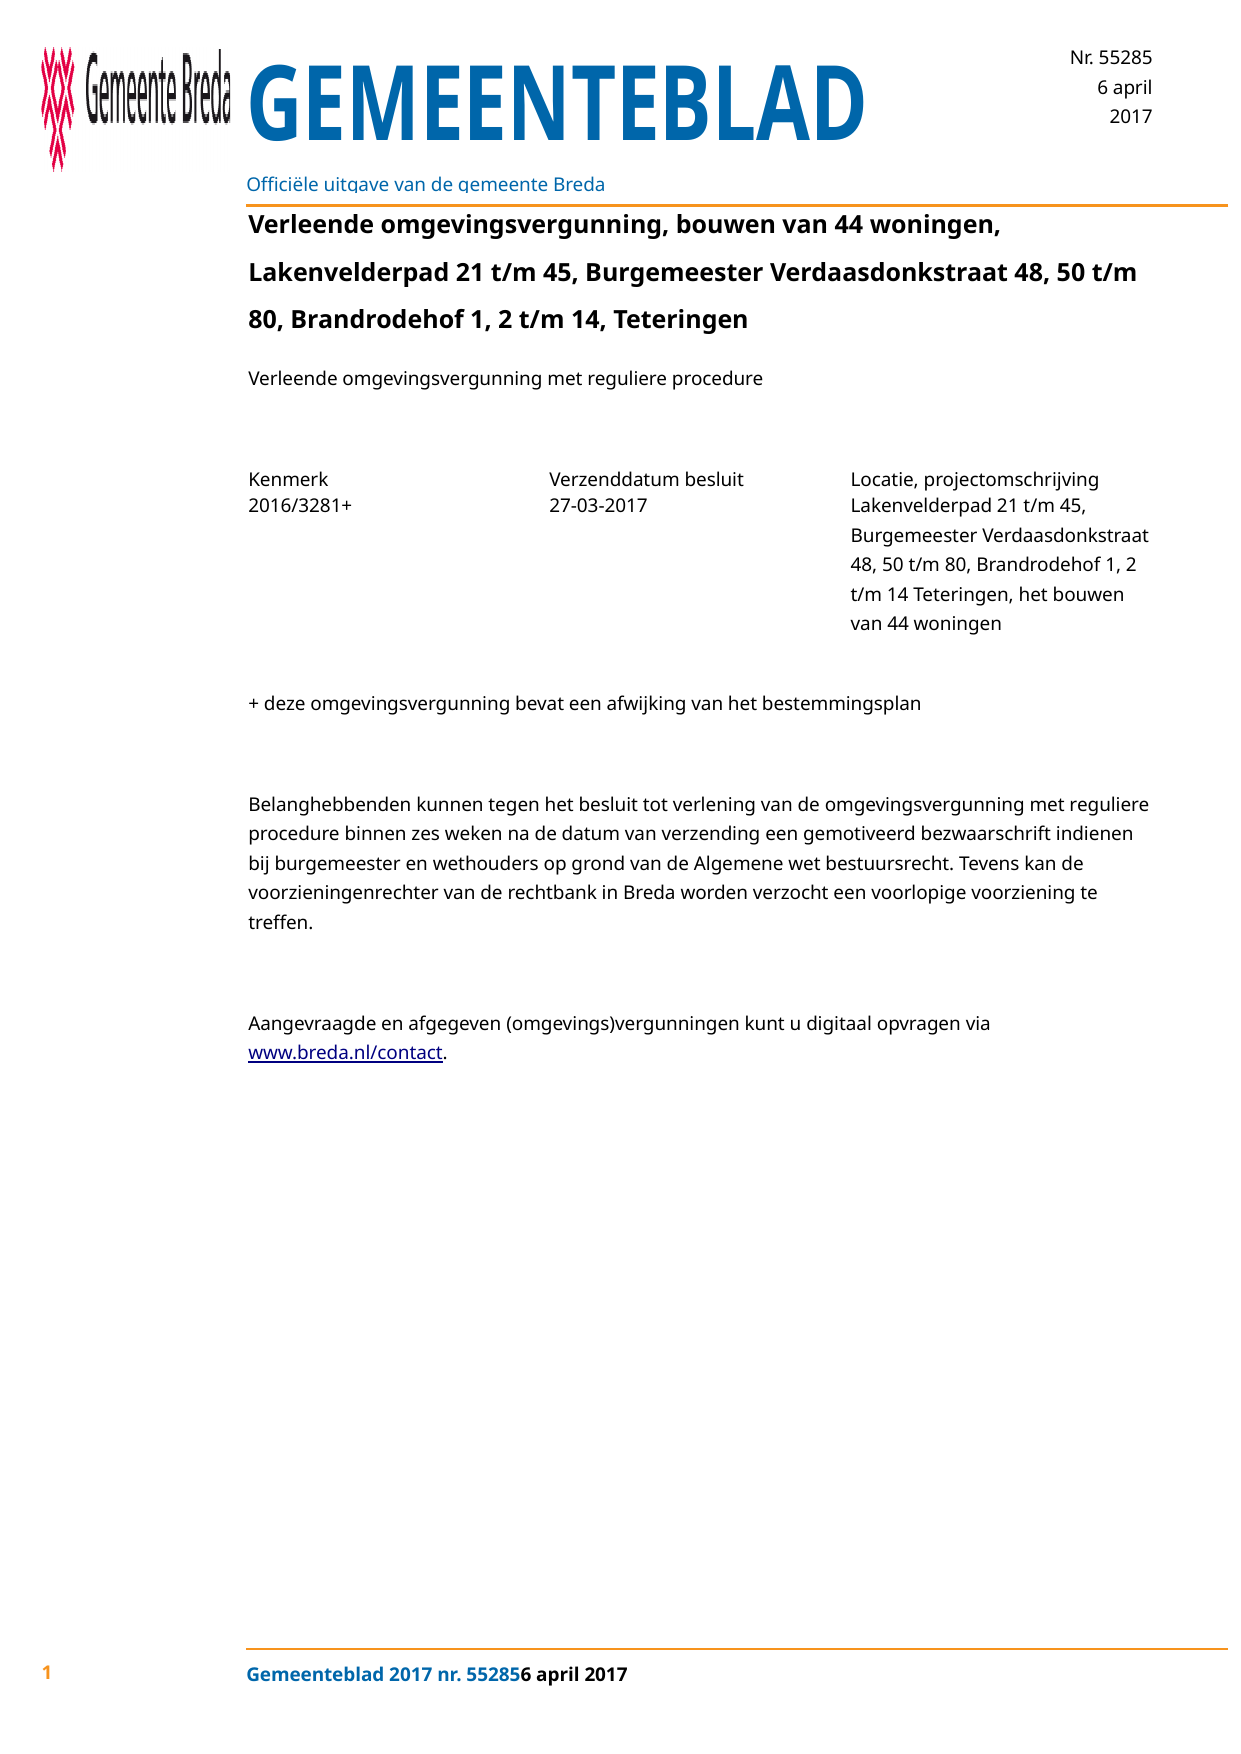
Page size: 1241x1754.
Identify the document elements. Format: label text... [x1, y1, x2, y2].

text + deze omgevingsvergunning bevat een afwijking van het bestemmingsplan [248, 690, 1152, 716]
table_cell Lakenvelderpad 21 t/m 45, Burgemeester Verdaasdonkstraat 48, 50 t/m 80, Brandrodehof 1, 2 t/m 14 Teteringen, het bouwen van 44 woningen [850, 492, 1152, 636]
table_header Kenmerk [248, 466, 549, 492]
text Verleende omgevingsvergunning, bouwen van 44 woningen, Lakenvelderpad 21 t/m 45, Burgemeester Verdaasdonkstraat 48, 50 t/m 80, Brandrodehof 1, 2 t/m 14, Teteringen [248, 207, 1152, 336]
text Belanghebbenden kunnen tegen het besluit tot verlening van de omgevingsvergunning met reguliere procedure binnen zes weken na de datum van verzending een gemotiveerd bezwaarschrift indienen bij burgemeester en wethouders op grond van de Algemene wet bestuursrecht. Tevens kan de voorzieningenrechter van de rechtbank in Breda worden verzocht een voorlopige voorziening te treffen. [248, 791, 1152, 935]
table_header Verzenddatum besluit [549, 466, 850, 492]
table_cell 2016/3281+ [248, 492, 549, 636]
text Verleende omgevingsvergunning met reguliere procedure [248, 366, 1152, 391]
table_cell 27-03-2017 [549, 492, 850, 636]
table_header Locatie, projectomschrijving [850, 466, 1152, 492]
text Aangevraagde en afgegeven (omgevings)vergunningen kunt u digitaal opvragen via www.breda.nl/contact. [248, 1010, 1152, 1065]
picture [41, 47, 231, 172]
